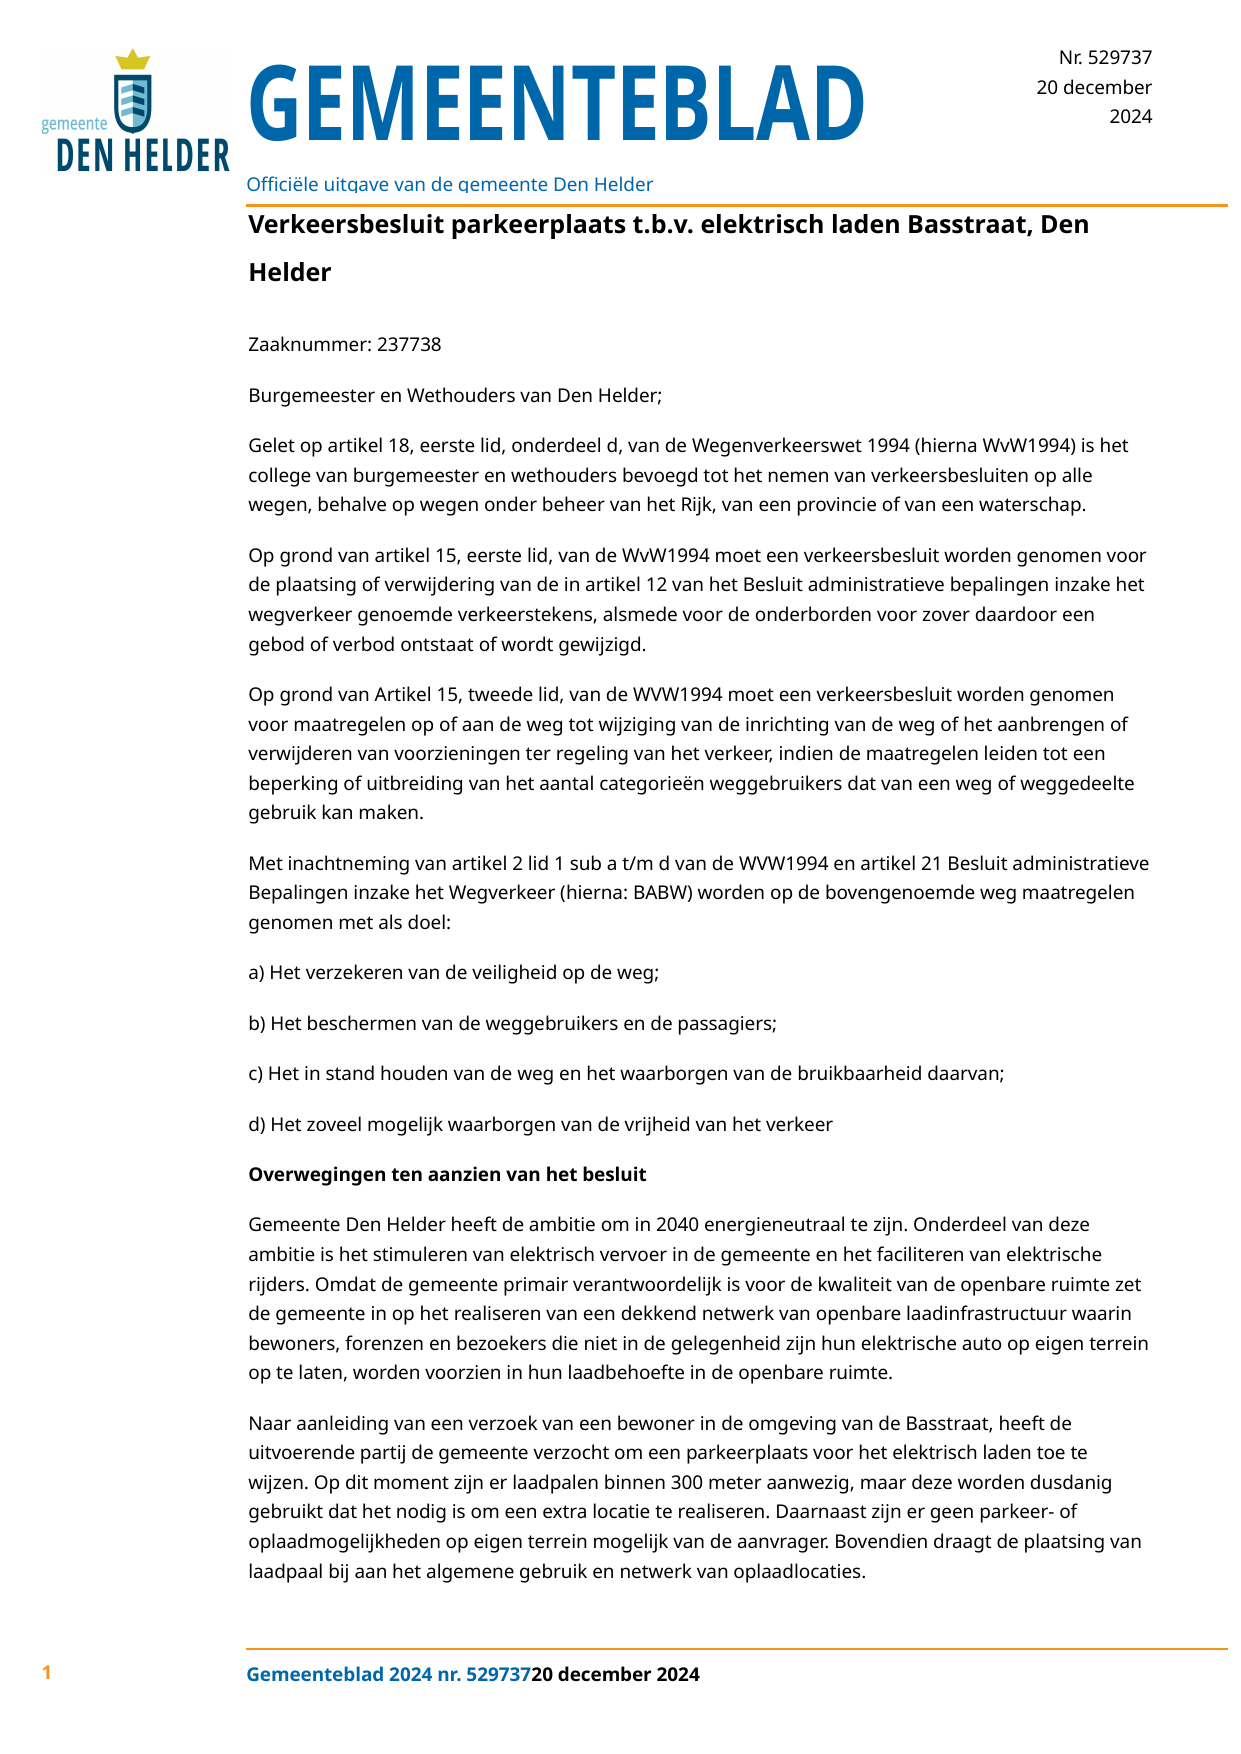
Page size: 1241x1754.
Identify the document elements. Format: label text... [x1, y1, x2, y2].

picture [100, 154, 106, 172]
text Naar aanleiding van een verzoek van een bewoner in de omgeving van de Basstraat, heeft de uitvoerende partij de gemeente verzocht om een parkeerplaats voor het elektrisch laden toe te wijzen. Op dit moment zijn er laadpalen binnen 300 meter aanwezig, maar deze worden dusdanig gebruikt dat het nodig is om een extra locatie te realiseren. Daarnaast zijn er geen parkeer- of oplaadmogelijkheden op eigen terrein mogelijk van de aanvrager. Bovendien draagt de plaatsing van laadpaal bij aan het algemene gebruik en netwerk van oplaadlocaties. [248, 1410, 1152, 1583]
text d) Het zoveel mogelijk waarborgen van de vrijheid van het verkeer [248, 1111, 1152, 1136]
text Op grond van artikel 15, eerste lid, van de WvW1994 moet een verkeersbesluit worden genomen voor de plaatsing of verwijdering van de in artikel 12 van het Besluit administratieve bepalingen inzake het wegverkeer genoemde verkeerstekens, alsmede voor de onderborden voor zover daardoor een gebod of verbod ontstaat of wordt gewijzigd. [248, 542, 1152, 656]
text a) Het verzekeren van de veiligheid op de weg; [248, 959, 1152, 985]
text Gelet op artikel 18, eerste lid, onderdeel d, van de Wegenverkeerswet 1994 (hierna WvW1994) is het college van burgemeester en wethouders bevoegd tot het nemen van verkeersbesluiten op alle wegen, behalve op wegen onder beheer van het Rijk, van een provincie of van een waterschap. [248, 432, 1152, 517]
picture [41, 47, 231, 172]
text b) Het beschermen van de weggebruikers en de passagiers; [248, 1010, 1152, 1036]
picture [130, 157, 135, 172]
text Overwegingen ten aanzien van het besluit [248, 1161, 1152, 1187]
text Verkeersbesluit parkeerplaats t.b.v. elektrisch laden Basstraat, Den Helder [248, 207, 1152, 288]
text c) Het in stand houden van de weg en het waarborgen van de bruikbaarheid daarvan; [248, 1060, 1152, 1086]
text Met inachtneming van artikel 2 lid 1 sub a t/m d van de WVW1994 en artikel 21 Besluit administratieve Bepalingen inzake het Wegverkeer (hierna: BABW) worden op de bovengenoemde weg maatregelen genomen met als doel: [248, 850, 1152, 935]
picture [182, 144, 187, 165]
text Gemeente Den Helder heeft de ambitie om in 2040 energieneutraal te zijn. Onderdeel van deze ambitie is het stimuleren van elektrisch vervoer in de gemeente en het faciliteren van elektrische rijders. Omdat de gemeente primair verantwoordelijk is voor de kwaliteit van de openbare ruimte zet de gemeente in op het realiseren van een dekkend netwerk van openbare laadinfrastructuur waarin bewoners, forenzen en bezoekers die niet in de gelegenheid zijn hun elektrische auto op eigen terrein op te laten, worden voorzien in hun laadbehoefte in de openbare ruimte. [248, 1212, 1152, 1385]
picture [220, 160, 224, 172]
text Op grond van Artikel 15, tweede lid, van de WVW1994 moet een verkeersbesluit worden genomen voor maatregelen op of aan de weg tot wijziging van de inrichting van de weg of het aanbrengen of verwijderen van voorzieningen ter regeling van het verkeer, indien de maatregelen leiden tot een beperking of uitbreiding van het aantal categorieën weggebruikers dat van een weg of weggedeelte gebruik kan maken. [248, 681, 1152, 825]
picture [63, 144, 68, 165]
text Zaaknummer: 237738 [248, 332, 1152, 357]
text Burgemeester en Wethouders van Den Helder; [248, 382, 1152, 408]
